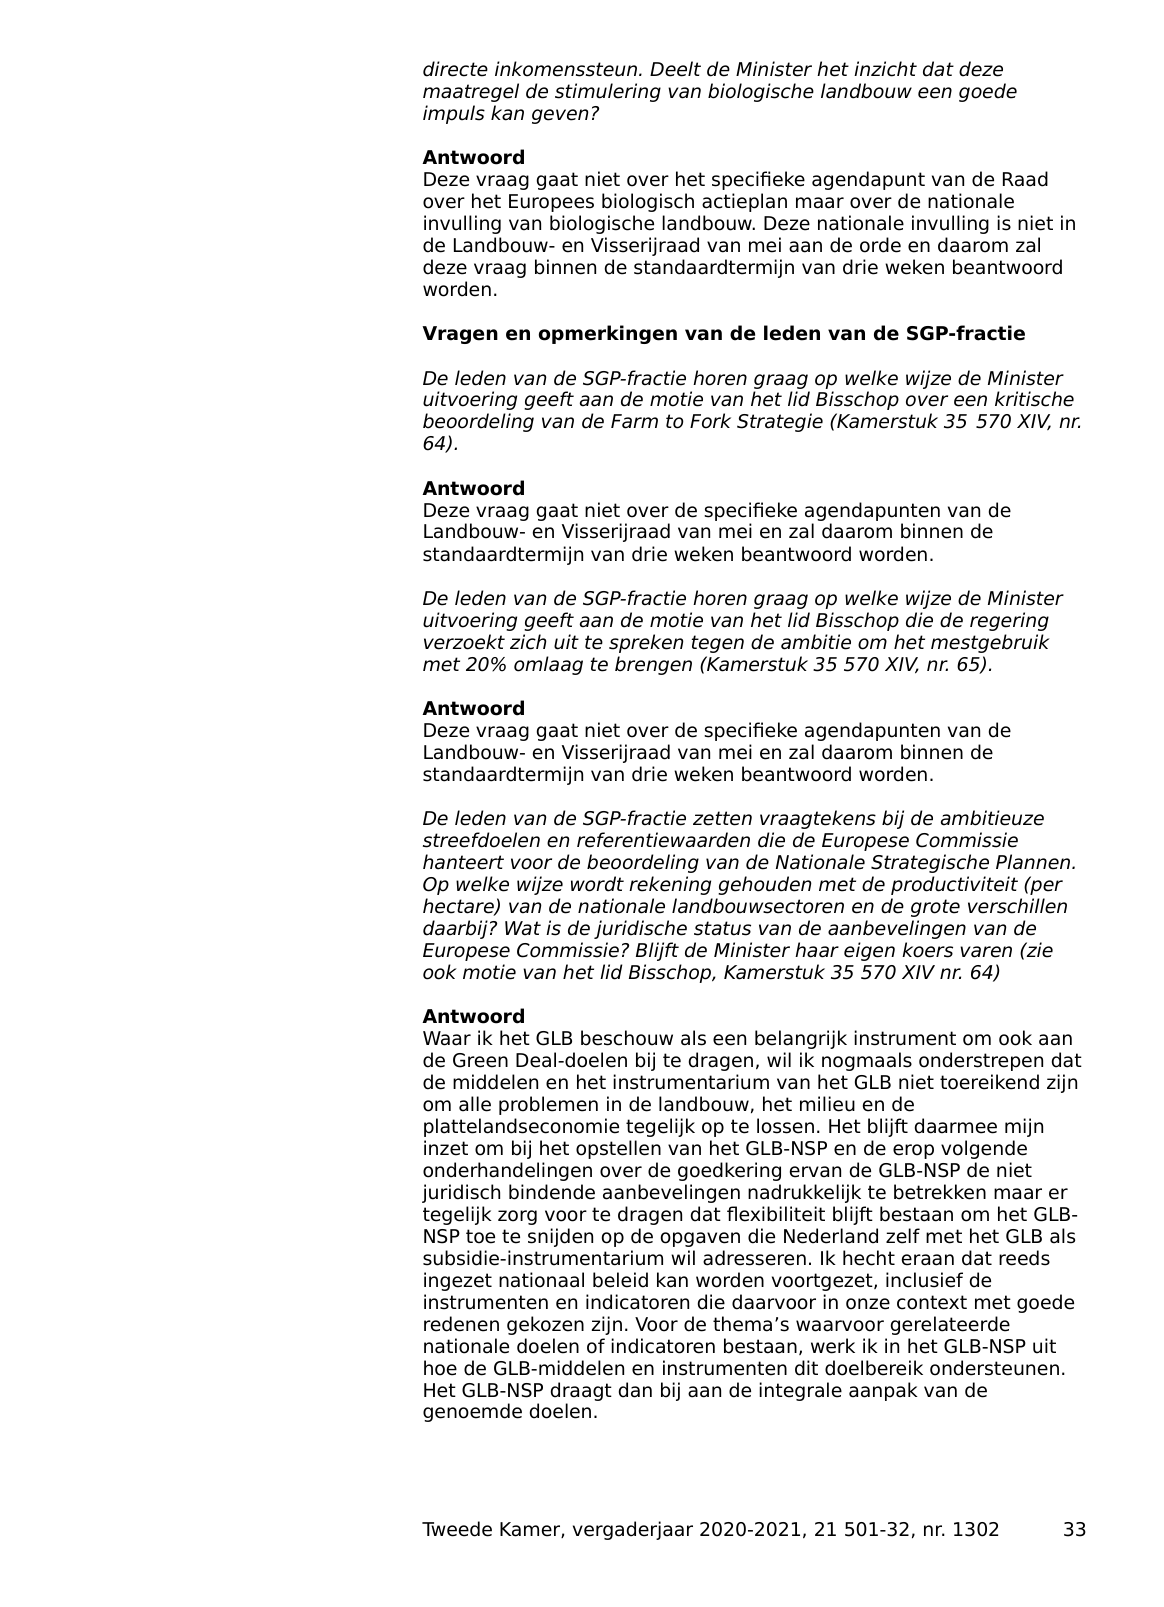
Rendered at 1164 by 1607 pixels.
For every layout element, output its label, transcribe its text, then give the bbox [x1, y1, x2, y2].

text Deze vraag gaat niet over het specifieke agendapunt van de Raad over het Europees biologisch actieplan maar over de nationale invulling van biologische landbouw. Deze nationale invulling is niet in de Landbouw- en Visserijraad van mei aan de orde en daarom zal deze vraag binnen de standaardtermijn van drie weken beantwoord worden. [422, 169, 1087, 301]
text Antwoord [422, 1006, 1087, 1028]
text Deze vraag gaat niet over de specifieke agendapunten van de Landbouw- en Visserijraad van mei en zal daarom binnen de standaardtermijn van drie weken beantwoord worden. [422, 499, 1087, 565]
text Antwoord [422, 698, 1087, 720]
text De leden van de SGP-fractie horen graag op welke wijze de Minister uitvoering geeft aan de motie van het lid Bisschop over een kritische beoordeling van de Farm to Fork Strategie (Kamerstuk 35 570 XIV, nr. 64). [422, 367, 1087, 455]
text directe inkomenssteun. Deelt de Minister het inzicht dat deze maatregel de stimulering van biologische landbouw een goede impuls kan geven? [422, 59, 1087, 125]
subtitle Vragen en opmerkingen van de leden van de SGP-fractie [422, 323, 1087, 345]
text De leden van de SGP-fractie horen graag op welke wijze de Minister uitvoering geeft aan de motie van het lid Bisschop die de regering verzoekt zich uit te spreken tegen de ambitie om het mestgebruik met 20% omlaag te brengen (Kamerstuk 35 570 XIV, nr. 65). [422, 588, 1087, 676]
text Deze vraag gaat niet over de specifieke agendapunten van de Landbouw- en Visserijraad van mei en zal daarom binnen de standaardtermijn van drie weken beantwoord worden. [422, 720, 1087, 786]
text Antwoord [422, 477, 1087, 499]
text Waar ik het GLB beschouw als een belangrijk instrument om ook aan de Green Deal-doelen bij te dragen, wil ik nogmaals onderstrepen dat de middelen en het instrumentarium van het GLB niet toereikend zijn om alle problemen in de landbouw, het milieu en de plattelandseconomie tegelijk op te lossen. Het blijft daarmee mijn inzet om bij het opstellen van het GLB-NSP en de erop volgende onderhandelingen over de goedkering ervan de GLB-NSP de niet juridisch bindende aanbevelingen nadrukkelijk te betrekken maar er tegelijk zorg voor te dragen dat flexibiliteit blijft bestaan om het GLB-NSP toe te snijden op de opgaven die Nederland zelf met het GLB als subsidie-instrumentarium wil adresseren. Ik hecht eraan dat reeds ingezet nationaal beleid kan worden voortgezet, inclusief de instrumenten en indicatoren die daarvoor in onze context met goede redenen gekozen zijn. Voor de thema’s waarvoor gerelateerde nationale doelen of indicatoren bestaan, werk ik in het GLB-NSP uit hoe de GLB-middelen en instrumenten dit doelbereik ondersteunen. Het GLB-NSP draagt dan bij aan de integrale aanpak van de genoemde doelen. [422, 1028, 1087, 1423]
text De leden van de SGP-fractie zetten vraagtekens bij de ambitieuze streefdoelen en referentiewaarden die de Europese Commissie hanteert voor de beoordeling van de Nationale Strategische Plannen. Op welke wijze wordt rekening gehouden met de productiviteit (per hectare) van de nationale landbouwsectoren en de grote verschillen daarbij? Wat is de juridische status van de aanbevelingen van de Europese Commissie? Blijft de Minister haar eigen koers varen (zie ook motie van het lid Bisschop, Kamerstuk 35 570 XIV nr. 64) [422, 808, 1087, 984]
text Antwoord [422, 147, 1087, 169]
